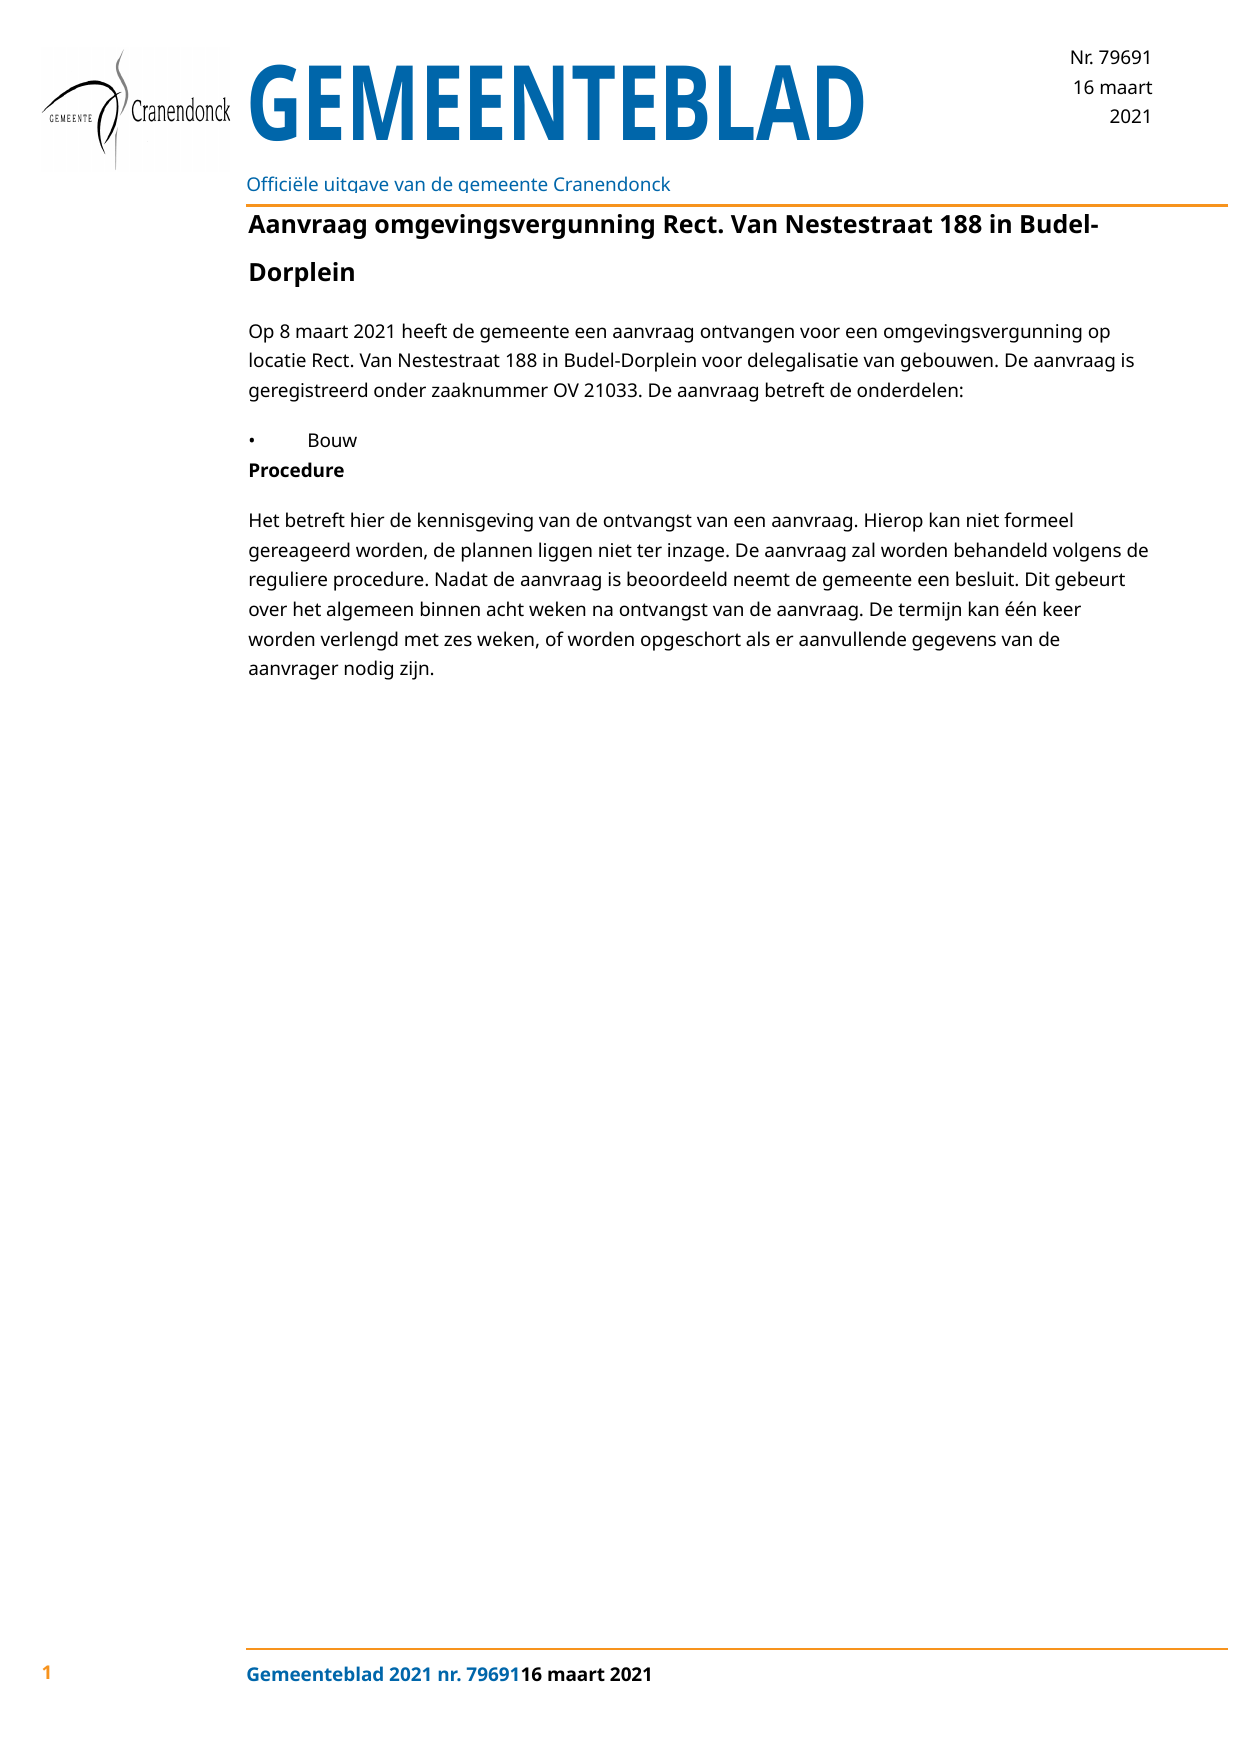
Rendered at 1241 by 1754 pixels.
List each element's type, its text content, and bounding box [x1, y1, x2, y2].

text Op 8 maart 2021 heeft de gemeente een aanvraag ontvangen voor een omgevingsvergunning op locatie Rect. Van Nestestraat 188 in Budel-Dorplein voor delegalisatie van gebouwen. De aanvraag is geregistreerd onder zaaknummer OV 21033. De aanvraag betreft de onderdelen: [248, 318, 1152, 403]
list Bouw [248, 427, 1152, 453]
picture [41, 47, 231, 172]
text Het betreft hier de kennisgeving van de ontvangst van een aanvraag. Hierop kan niet formeel gereageerd worden, de plannen liggen niet ter inzage. De aanvraag zal worden behandeld volgens de reguliere procedure. Nadat de aanvraag is beoordeeld neemt de gemeente een besluit. Dit gebeurt over het algemeen binnen acht weken na ontvangst van de aanvraag. De termijn kan één keer worden verlengd met zes weken, of worden opgeschort als er aanvullende gegevens van de aanvrager nodig zijn. [248, 507, 1152, 681]
text Aanvraag omgevingsvergunning Rect. Van Nestestraat 188 in Budel-Dorplein [248, 207, 1152, 288]
text Procedure [248, 457, 1152, 483]
